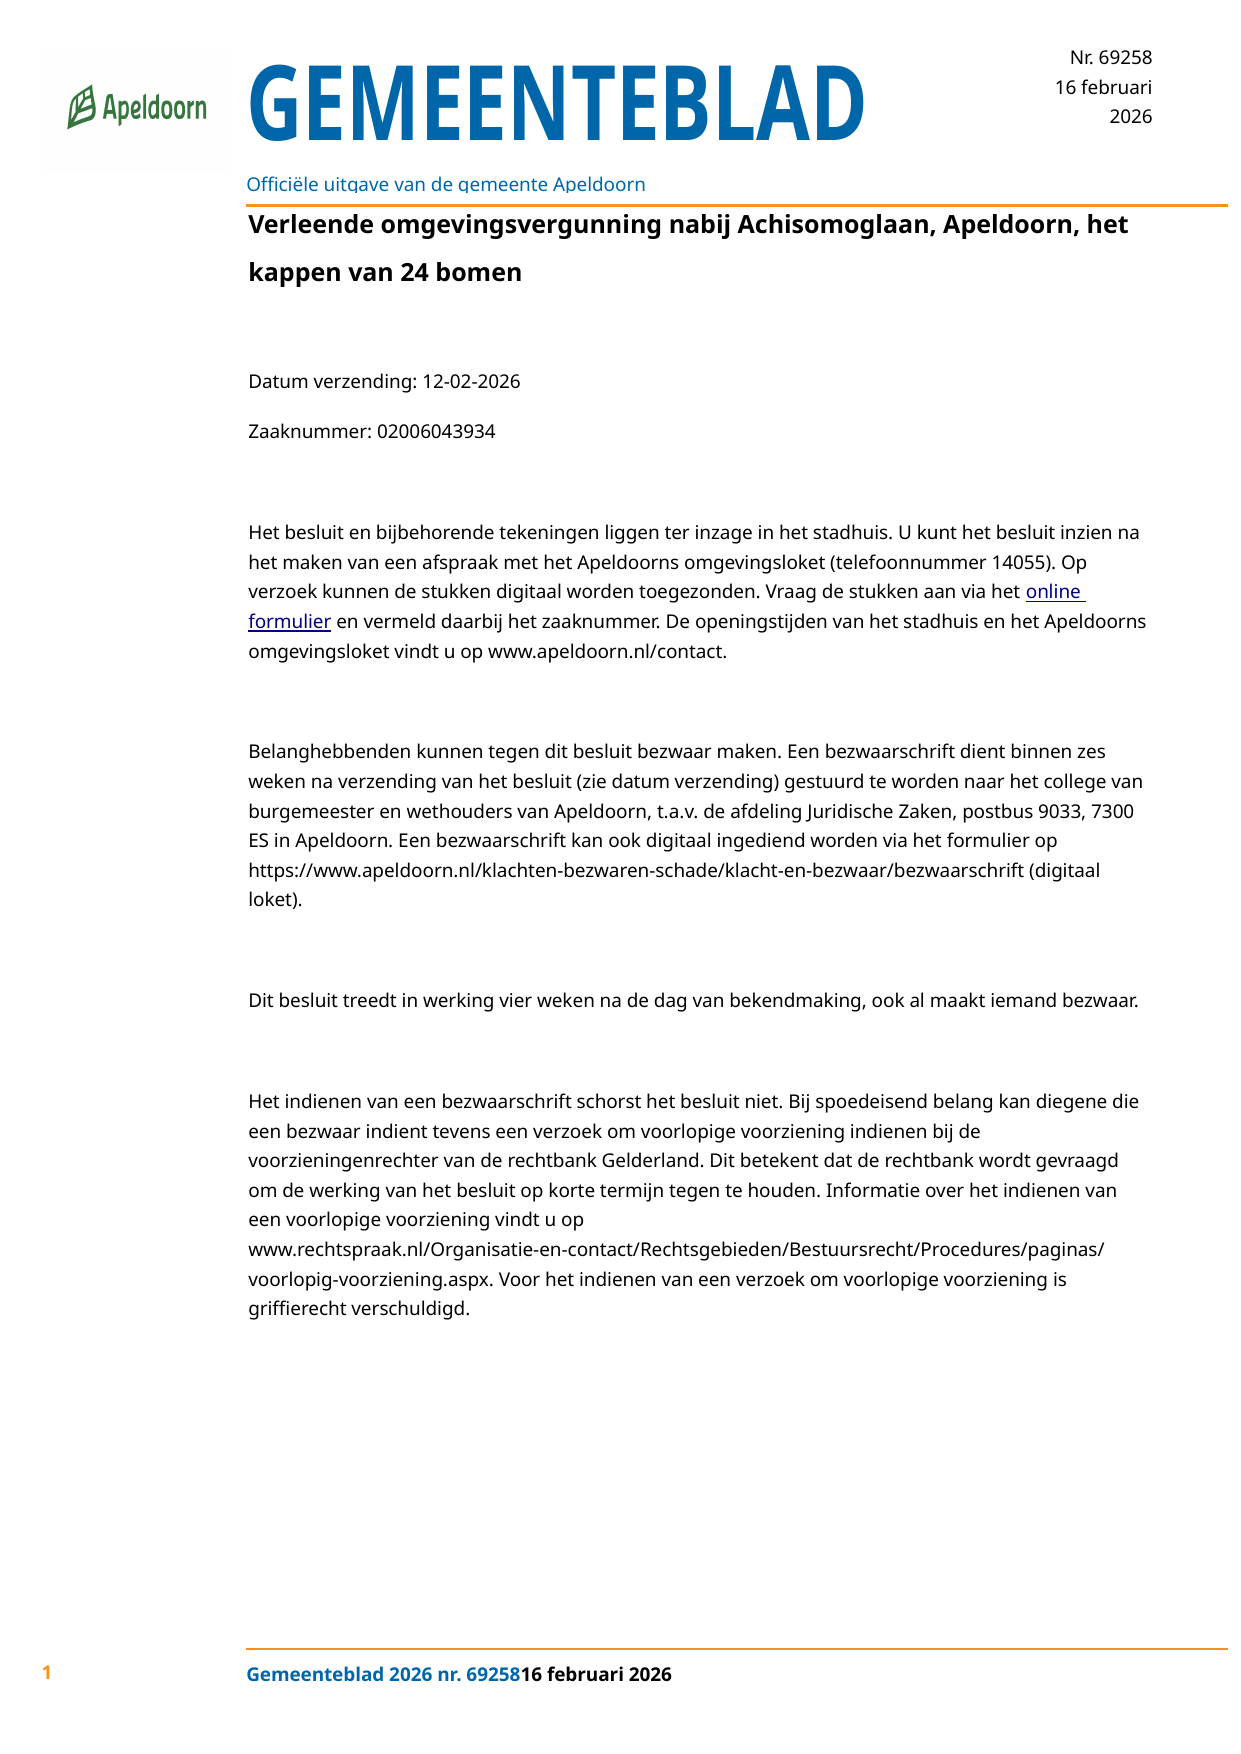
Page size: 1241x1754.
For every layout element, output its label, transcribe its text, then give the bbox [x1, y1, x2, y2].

text Het indienen van een bezwaarschrift schorst het besluit niet. Bij spoedeisend belang kan diegene die een bezwaar indient tevens een verzoek om voorlopige voorziening indienen bij de voorzieningenrechter van de rechtbank Gelderland. Dit betekent dat de rechtbank wordt gevraagd om de werking van het besluit op korte termijn tegen te houden. Informatie over het indienen van een voorlopige voorziening vindt u op www.rechtspraak.nl/Organisatie-en-contact/Rechtsgebieden/Bestuursrecht/Procedures/paginas/voorlopig-voorziening.aspx. Voor het indienen van een verzoek om voorlopige voorziening is griffierecht verschuldigd. [248, 1088, 1152, 1321]
text Het besluit en bijbehorende tekeningen liggen ter inzage in het stadhuis. U kunt het besluit inzien na het maken van een afspraak met het Apeldoorns omgevingsloket (telefoonnummer 14055). Op verzoek kunnen de stukken digitaal worden toegezonden. Vraag de stukken aan via het online formulier en vermeld daarbij het zaaknummer. De openingstijden van het stadhuis en het Apeldoorns omgevingsloket vindt u op www.apeldoorn.nl/contact. [248, 519, 1152, 664]
picture [41, 47, 231, 172]
text Verleende omgevingsvergunning nabij Achisomoglaan, Apeldoorn, het kappen van 24 bomen [248, 207, 1152, 288]
text Dit besluit treedt in werking vier weken na de dag van bekendmaking, ook al maakt iemand bezwaar. [248, 987, 1152, 1013]
text Zaaknummer: 02006043934 [248, 419, 1152, 444]
text Belanghebbenden kunnen tegen dit besluit bezwaar maken. Een bezwaarschrift dient binnen zes weken na verzending van het besluit (zie datum verzending) gestuurd te worden naar het college van burgemeester en wethouders van Apeldoorn, t.a.v. de afdeling Juridische Zaken, postbus 9033, 7300 ES in Apeldoorn. Een bezwaarschrift kan ook digitaal ingediend worden via het formulier op https://www.apeldoorn.nl/klachten-bezwaren-schade/klacht-en-bezwaar/bezwaarschrift (digitaal loket). [248, 739, 1152, 912]
text Datum verzending: 12-02-2026 [248, 368, 1152, 394]
